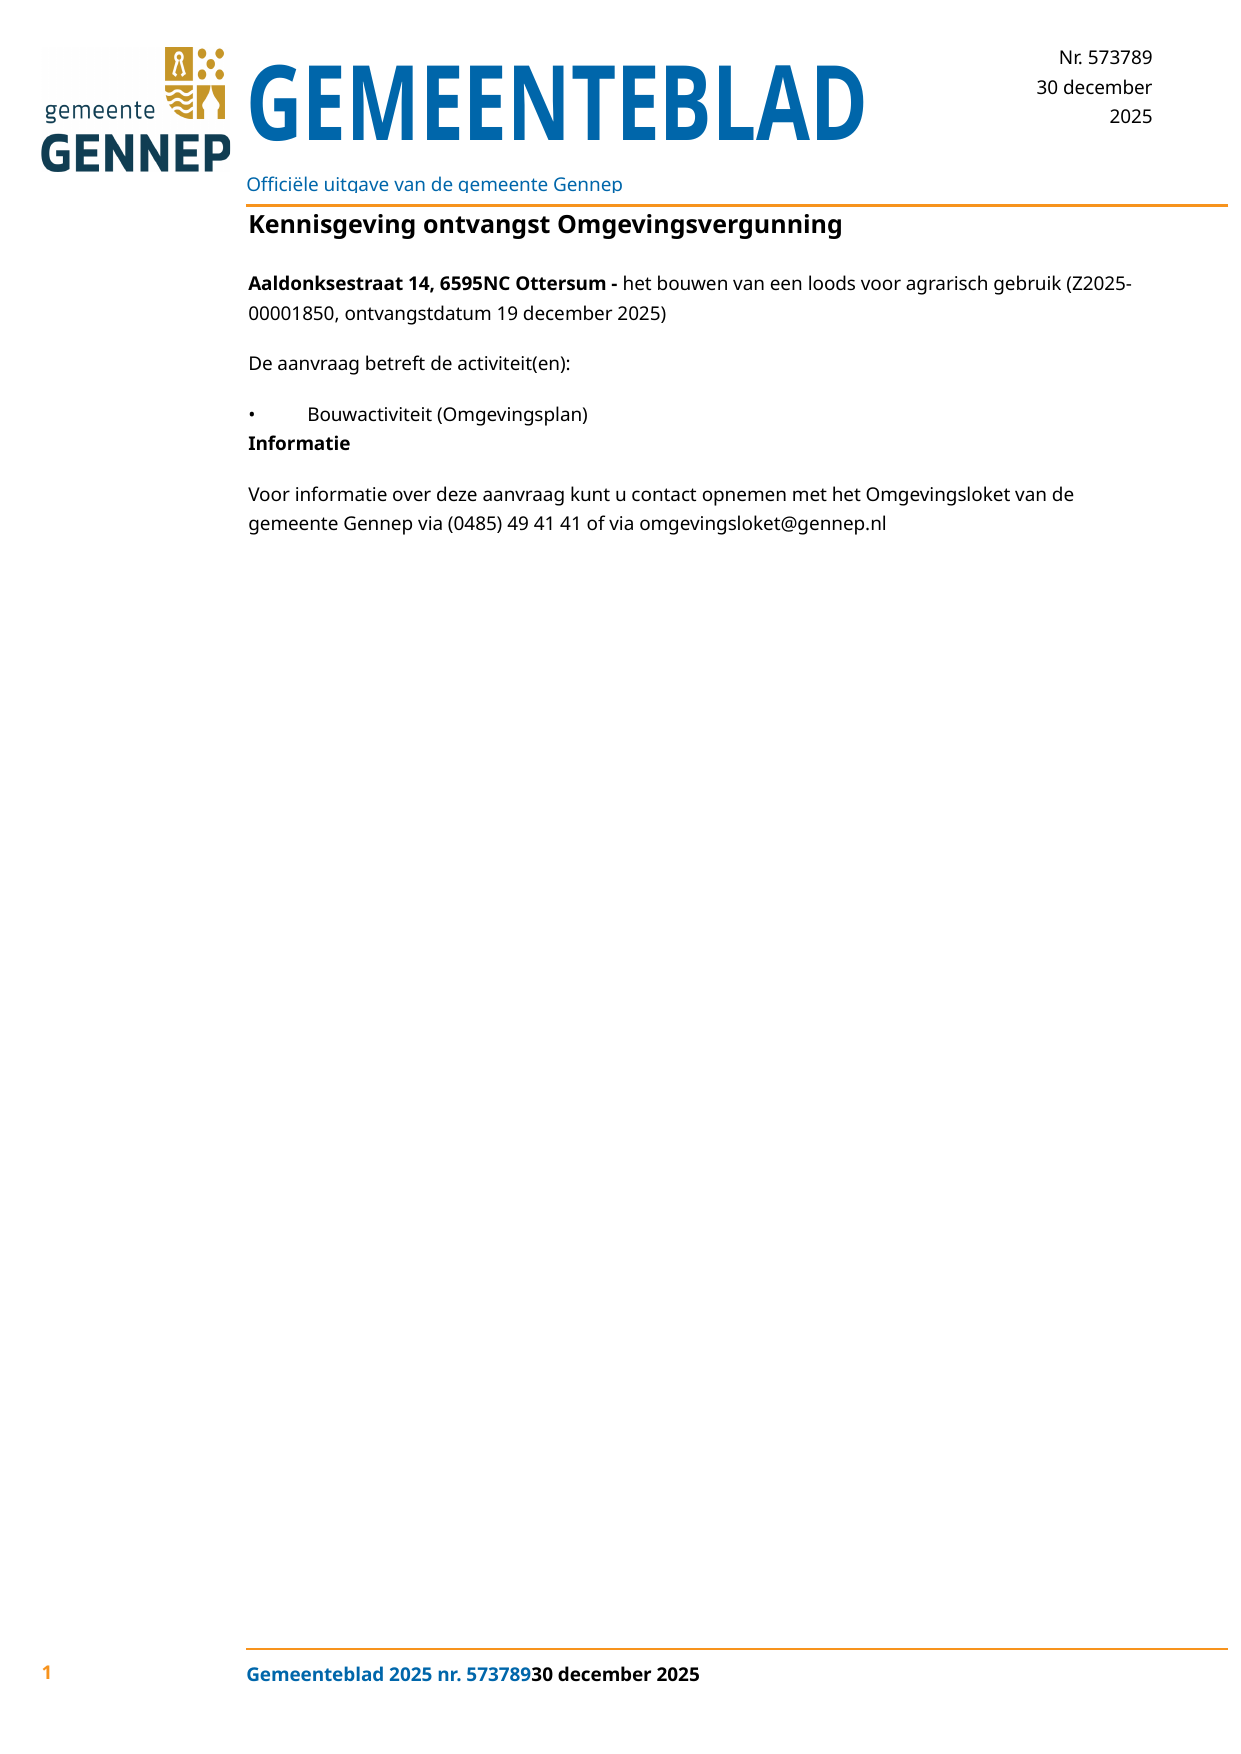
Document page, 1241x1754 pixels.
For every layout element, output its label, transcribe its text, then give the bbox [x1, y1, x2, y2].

text De aanvraag betreft de activiteit(en): [248, 350, 1152, 376]
text Kennisgeving ontvangst Omgevingsvergunning [248, 207, 1152, 241]
text Voor informatie over deze aanvraag kunt u contact opnemen met het Omgevingsloket van de gemeente Gennep via (0485) 49 41 41 of via omgevingsloket@gennep.nl [248, 481, 1152, 536]
text Aaldonksestraat 14, 6595NC Ottersum - het bouwen van een loods voor agrarisch gebruik (Z2025-00001850, ontvangstdatum 19 december 2025) [248, 270, 1152, 326]
text Informatie [248, 430, 1152, 456]
picture [41, 47, 231, 172]
list Bouwactiviteit (Omgevingsplan) [248, 401, 1152, 426]
